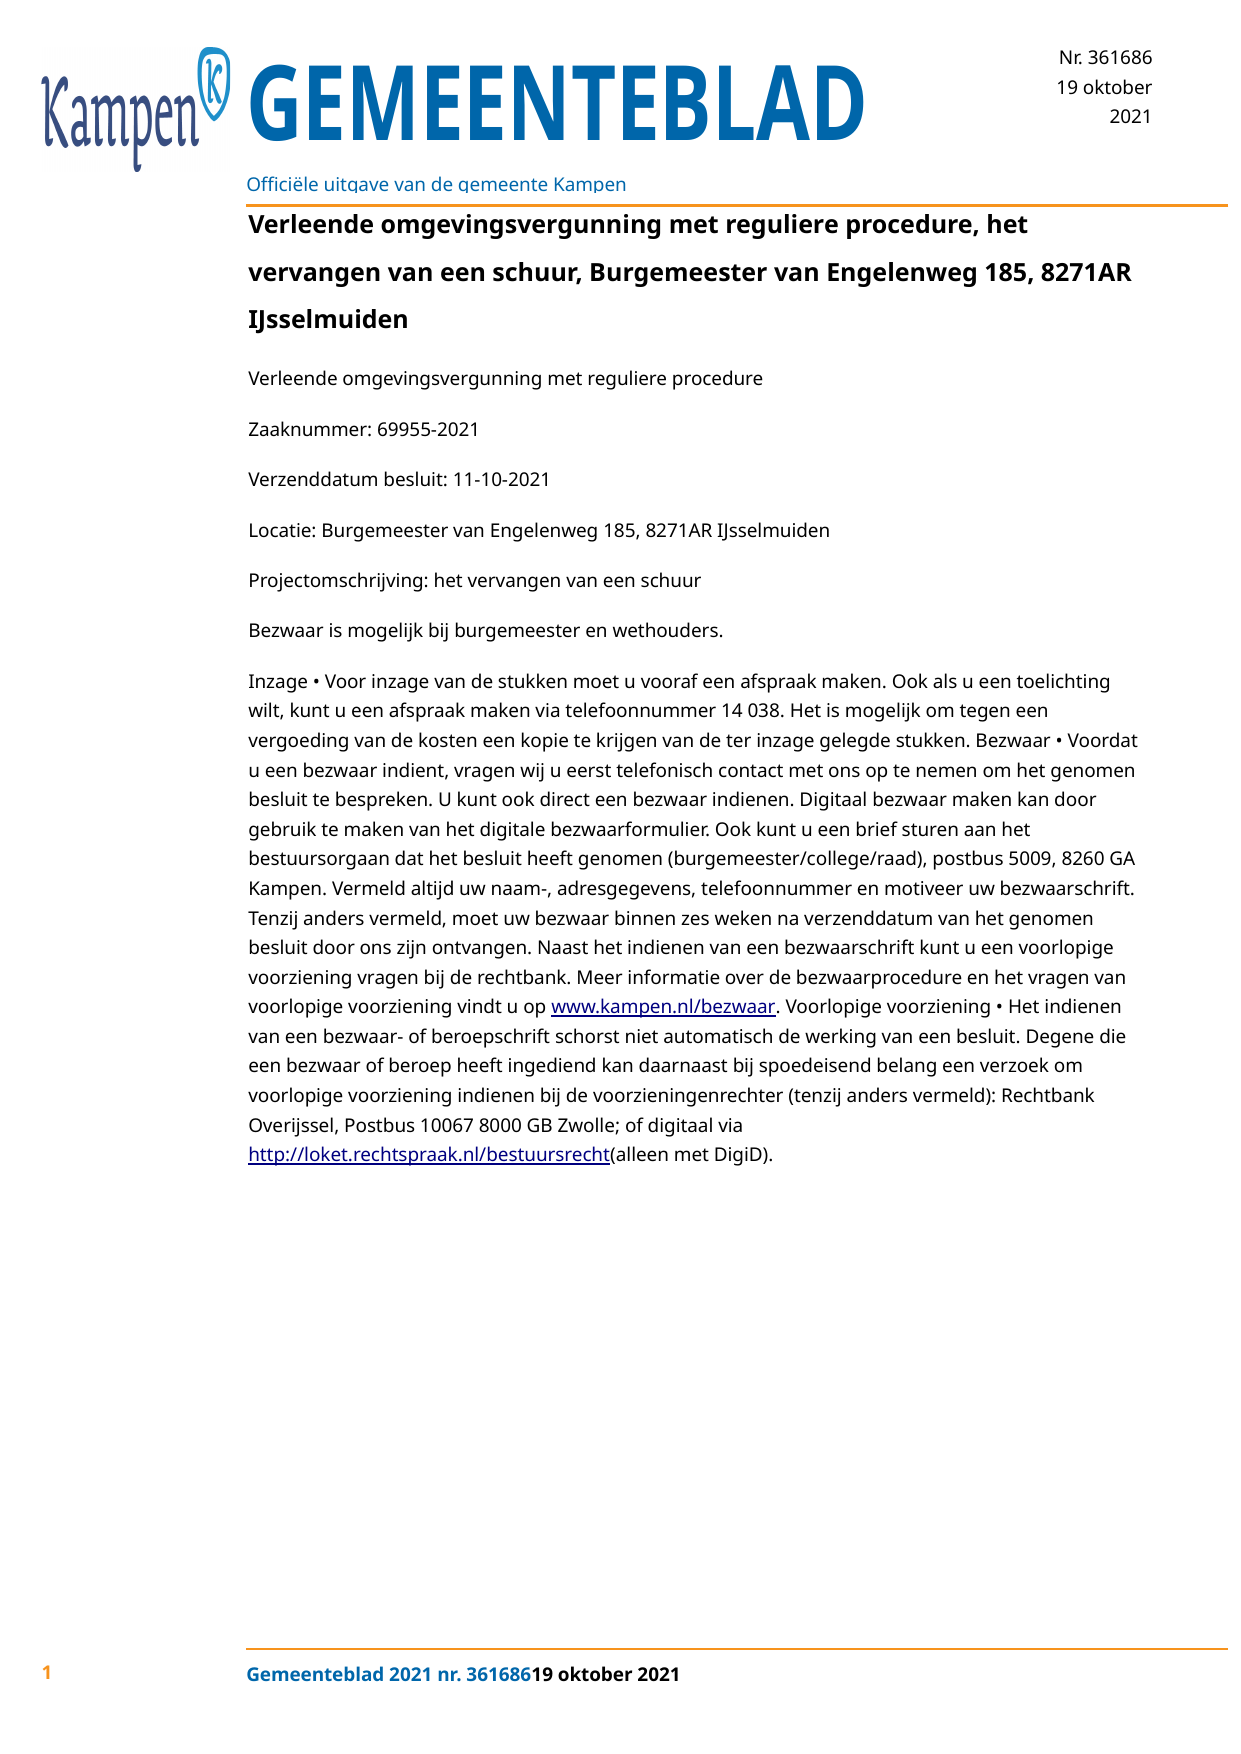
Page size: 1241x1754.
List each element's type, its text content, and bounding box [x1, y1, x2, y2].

text Verleende omgevingsvergunning met reguliere procedure, het vervangen van een schuur, Burgemeester van Engelenweg 185, 8271AR IJsselmuiden [248, 207, 1152, 336]
picture [41, 47, 231, 172]
text Zaaknummer: 69955-2021 [248, 416, 1152, 442]
text Bezwaar is mogelijk bij burgemeester en wethouders. [248, 618, 1152, 643]
text Locatie: Burgemeester van Engelenweg 185, 8271AR IJsselmuiden [248, 517, 1152, 542]
text Projectomschrijving: het vervangen van een schuur [248, 567, 1152, 593]
text Verleende omgevingsvergunning met reguliere procedure [248, 366, 1152, 391]
text Inzage • Voor inzage van de stukken moet u vooraf een afspraak maken. Ook als u een toelichting wilt, kunt u een afspraak maken via telefoonnummer 14 038. Het is mogelijk om tegen een vergoeding van de kosten een kopie te krijgen van de ter inzage gelegde stukken. Bezwaar • Voordat u een bezwaar indient, vragen wij u eerst telefonisch contact met ons op te nemen om het genomen besluit te bespreken. U kunt ook direct een bezwaar indienen. Digitaal bezwaar maken kan door gebruik te maken van het digitale bezwaarformulier. Ook kunt u een brief sturen aan het bestuursorgaan dat het besluit heeft genomen (burgemeester/college/raad), postbus 5009, 8260 GA Kampen. Vermeld altijd uw naam-, adresgegevens, telefoonnummer en motiveer uw bezwaarschrift. Tenzij anders vermeld, moet uw bezwaar binnen zes weken na verzenddatum van het genomen besluit door ons zijn ontvangen. Naast het indienen van een bezwaarschrift kunt u een voorlopige voorziening vragen bij de rechtbank. Meer informatie over de bezwaarprocedure en het vragen van voorlopige voorziening vindt u op www.kampen.nl/bezwaar. Voorlopige voorziening • Het indienen van een bezwaar- of beroepschrift schorst niet automatisch de werking van een besluit. Degene die een bezwaar of beroep heeft ingediend kan daarnaast bij spoedeisend belang een verzoek om voorlopige voorziening indienen bij de voorzieningenrechter (tenzij anders vermeld): Rechtbank Overijssel, Postbus 10067 8000 GB Zwolle; of digitaal via http://loket.rechtspraak.nl/bestuursrecht(alleen met DigiD). [248, 668, 1152, 1167]
text Verzenddatum besluit: 11-10-2021 [248, 466, 1152, 492]
